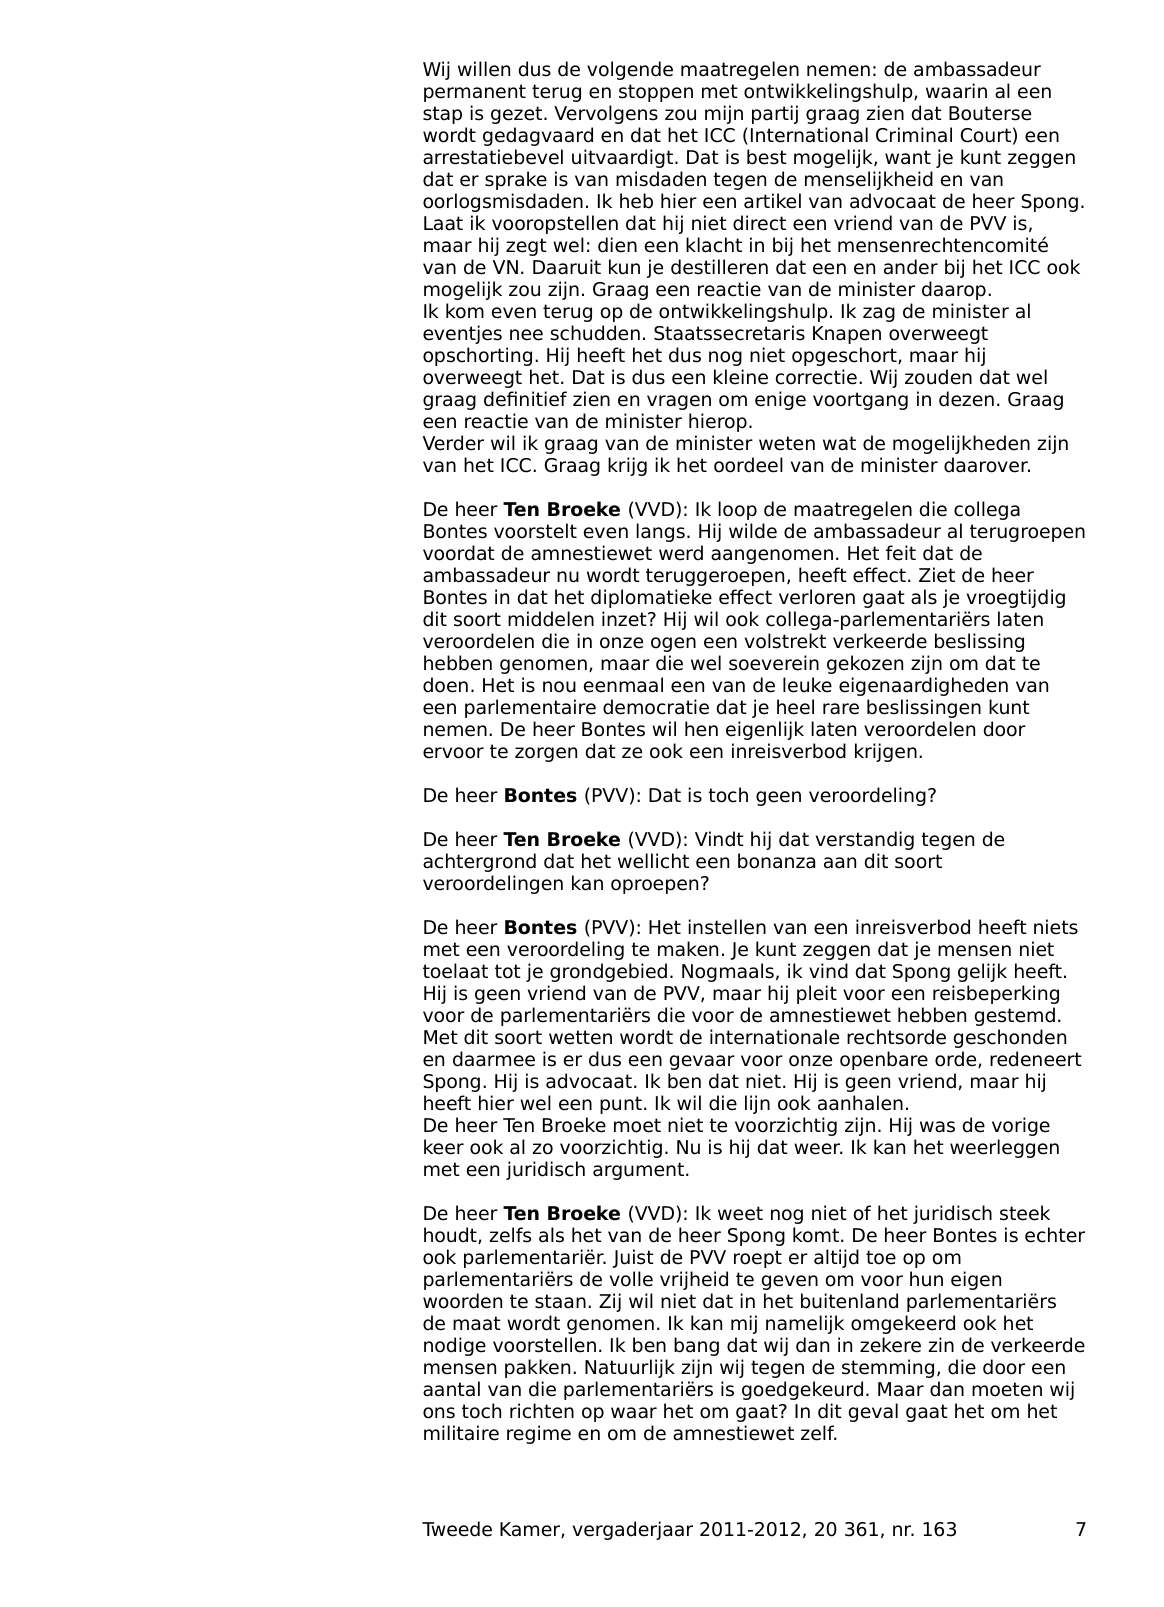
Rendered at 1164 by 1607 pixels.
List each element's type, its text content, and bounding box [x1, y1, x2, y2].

text De heer Ten Broeke moet niet te voorzichtig zijn. Hij was de vorige keer ook al zo voorzichtig. Nu is hij dat weer. Ik kan het weerleggen met een juridisch argument. [422, 1115, 1087, 1181]
text Ik kom even terug op de ontwikkelingshulp. Ik zag de minister al eventjes nee schudden. Staatssecretaris Knapen overweegt opschorting. Hij heeft het dus nog niet opgeschort, maar hij overweegt het. Dat is dus een kleine correctie. Wij zouden dat wel graag definitief zien en vragen om enige voortgang in dezen. Graag een reactie van de minister hierop. [422, 301, 1087, 433]
text De heer Bontes (PVV): Het instellen van een inreisverbod heeft niets met een veroordeling te maken. Je kunt zeggen dat je mensen niet toelaat tot je grondgebied. Nogmaals, ik vind dat Spong gelijk heeft. Hij is geen vriend van de PVV, maar hij pleit voor een reisbeperking voor de parlementariërs die voor de amnestiewet hebben gestemd. Met dit soort wetten wordt de internationale rechtsorde geschonden en daarmee is er dus een gevaar voor onze openbare orde, redeneert Spong. Hij is advocaat. Ik ben dat niet. Hij is geen vriend, maar hij heeft hier wel een punt. Ik wil die lijn ook aanhalen. [422, 917, 1087, 1115]
text De heer Ten Broeke (VVD): Ik weet nog niet of het juridisch steek houdt, zelfs als het van de heer Spong komt. De heer Bontes is echter ook parlementariër. Juist de PVV roept er altijd toe op om parlementariërs de volle vrijheid te geven om voor hun eigen woorden te staan. Zij wil niet dat in het buitenland parlementariërs de maat wordt genomen. Ik kan mij namelijk omgekeerd ook het nodige voorstellen. Ik ben bang dat wij dan in zekere zin de verkeerde mensen pakken. Natuurlijk zijn wij tegen de stemming, die door een aantal van die parlementariërs is goedgekeurd. Maar dan moeten wij ons toch richten op waar het om gaat? In dit geval gaat het om het militaire regime en om de amnestiewet zelf. [422, 1203, 1087, 1445]
text Verder wil ik graag van de minister weten wat de mogelijkheden zijn van het ICC. Graag krijg ik het oordeel van de minister daarover. [422, 433, 1087, 477]
text De heer Ten Broeke (VVD): Vindt hij dat verstandig tegen de achtergrond dat het wellicht een bonanza aan dit soort veroordelingen kan oproepen? [422, 829, 1087, 895]
text De heer Ten Broeke (VVD): Ik loop de maatregelen die collega Bontes voorstelt even langs. Hij wilde de ambassadeur al terugroepen voordat de amnestiewet werd aangenomen. Het feit dat de ambassadeur nu wordt teruggeroepen, heeft effect. Ziet de heer Bontes in dat het diplomatieke effect verloren gaat als je vroegtijdig dit soort middelen inzet? Hij wil ook collega-parlementariërs laten veroordelen die in onze ogen een volstrekt verkeerde beslissing hebben genomen, maar die wel soeverein gekozen zijn om dat te doen. Het is nou eenmaal een van de leuke eigenaardigheden van een parlementaire democratie dat je heel rare beslissingen kunt nemen. De heer Bontes wil hen eigenlijk laten veroordelen door ervoor te zorgen dat ze ook een inreisverbod krijgen. [422, 499, 1087, 763]
text Wij willen dus de volgende maatregelen nemen: de ambassadeur permanent terug en stoppen met ontwikkelingshulp, waarin al een stap is gezet. Vervolgens zou mijn partij graag zien dat Bouterse wordt gedagvaard en dat het ICC (International Criminal Court) een arrestatiebevel uitvaardigt. Dat is best mogelijk, want je kunt zeggen dat er sprake is van misdaden tegen de menselijkheid en van oorlogsmisdaden. Ik heb hier een artikel van advocaat de heer Spong. Laat ik vooropstellen dat hij niet direct een vriend van de PVV is, maar hij zegt wel: dien een klacht in bij het mensenrechtencomité van de VN. Daaruit kun je destilleren dat een en ander bij het ICC ook mogelijk zou zijn. Graag een reactie van de minister daarop. [422, 59, 1087, 301]
text De heer Bontes (PVV): Dat is toch geen veroordeling? [422, 785, 1087, 807]
